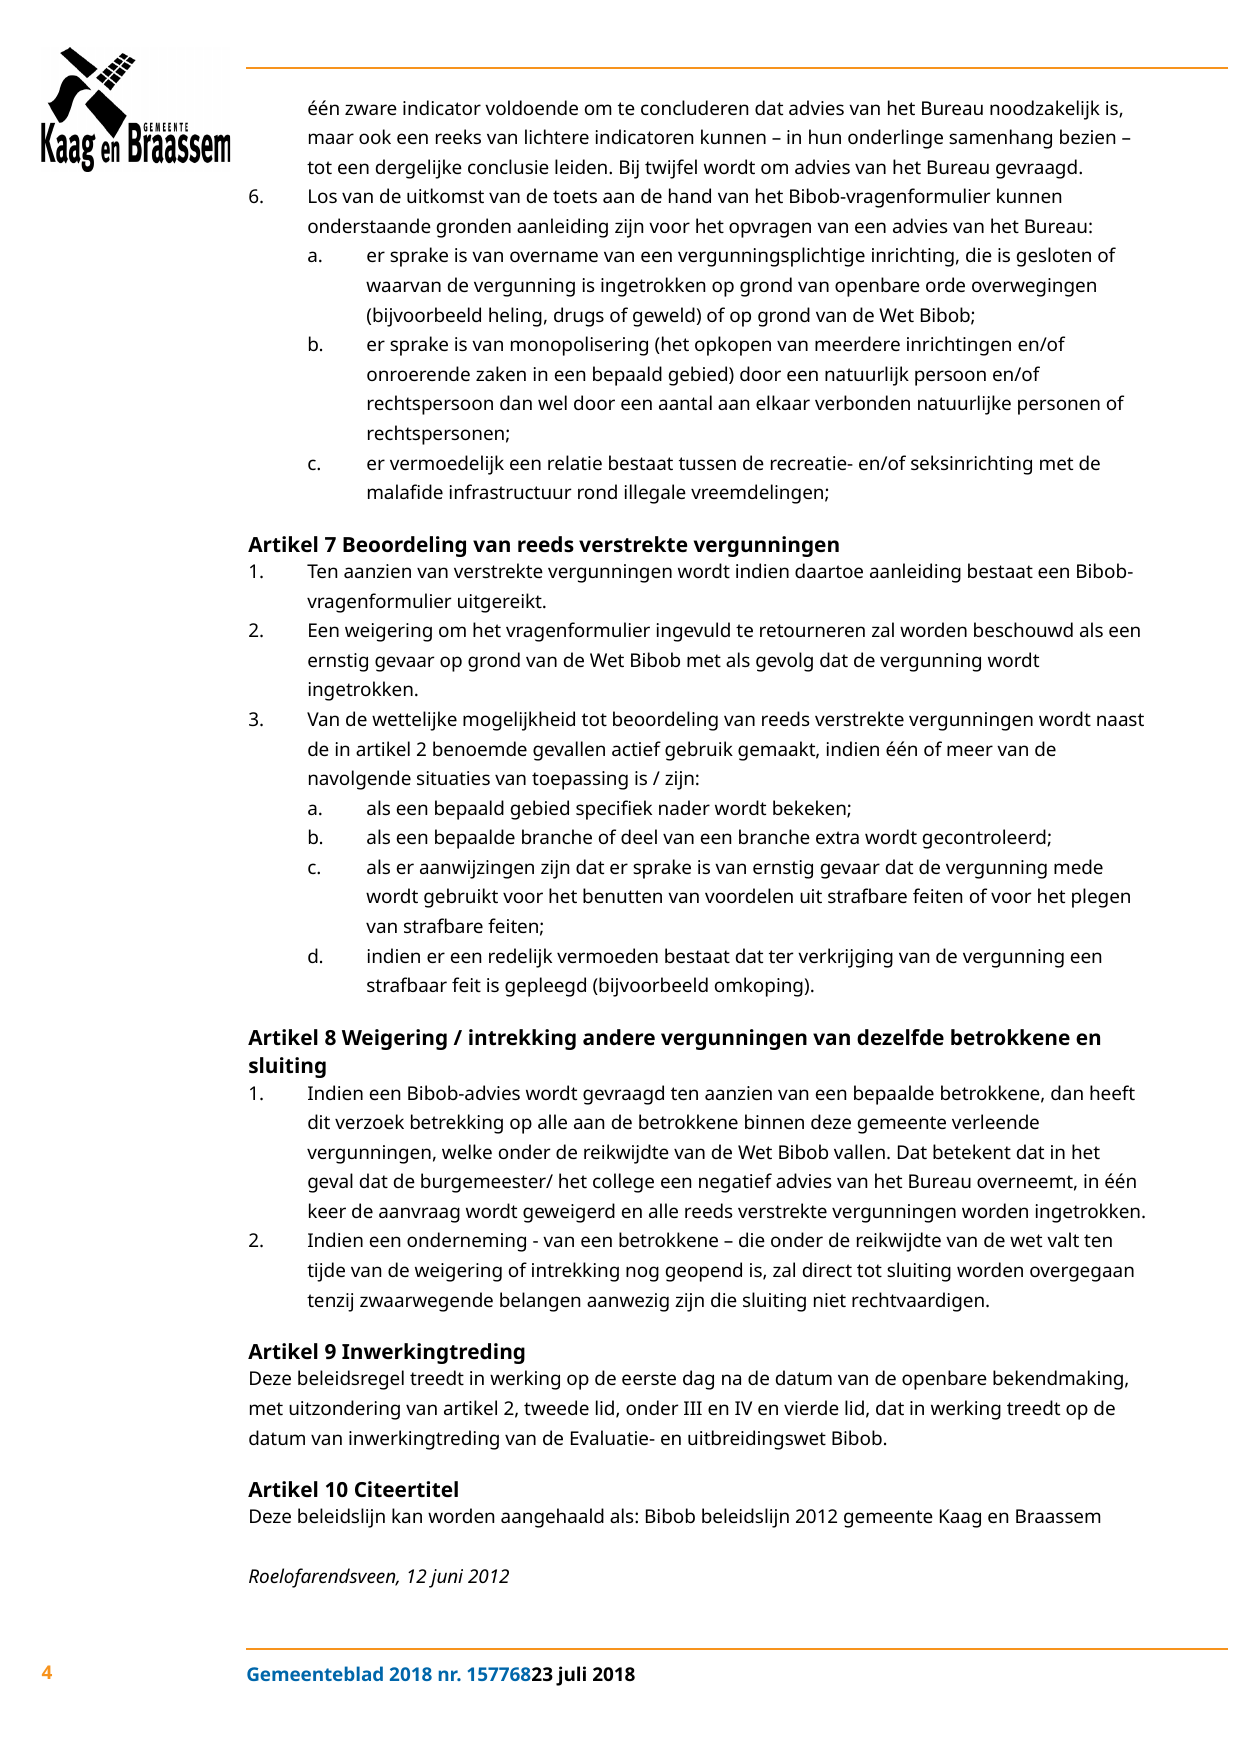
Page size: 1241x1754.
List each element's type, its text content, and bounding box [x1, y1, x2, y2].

picture [41, 47, 231, 172]
list Los van de uitkomst van de toets aan de hand van het Bibob-vragenformulier kunnen onderstaande gronden aanleiding zijn voor het opvragen van een advies van het Bureau: [248, 183, 1152, 239]
list als een bepaalde branche of deel van een branche extra wordt gecontroleerd; [307, 824, 1152, 850]
text Deze beleidsregel treedt in werking op de eerste dag na de datum van de openbare bekendmaking, met uitzondering van artikel 2, tweede lid, onder III en IV en vierde lid, dat in werking treedt op de datum van inwerkingtreding van de Evaluatie- en uitbreidingswet Bibob. [248, 1366, 1152, 1451]
list als er aanwijzingen zijn dat er sprake is van ernstig gevaar dat de vergunning mede wordt gebruikt voor het benutten van voordelen uit strafbare feiten of voor het plegen van strafbare feiten; [307, 854, 1152, 939]
list er vermoedelijk een relatie bestaat tussen de recreatie- en/of seksinrichting met de malafide infrastructuur rond illegale vreemdelingen; [307, 450, 1152, 505]
list als een bepaald gebied specifiek nader wordt bekeken; [307, 795, 1152, 821]
list één zware indicator voldoende om te concluderen dat advies van het Bureau noodzakelijk is, maar ook een reeks van lichtere indicatoren kunnen – in hun onderlinge samenhang bezien – tot een dergelijke conclusie leiden. Bij twijfel wordt om advies van het Bureau gevraagd. [248, 95, 1152, 180]
list Een weigering om het vragenformulier ingevuld te retourneren zal worden beschouwd als een ernstig gevaar op grond van de Wet Bibob met als gevolg dat de vergunning wordt ingetrokken. [248, 617, 1152, 702]
text Roelofarendsveen, 12 juni 2012 [248, 1563, 1152, 1588]
text Deze beleidslijn kan worden aangehaald als: Bibob beleidslijn 2012 gemeente Kaag en Braassem [248, 1504, 1152, 1529]
list er sprake is van monopolisering (het opkopen van meerdere inrichtingen en/of onroerende zaken in een bepaald gebied) door een natuurlijk persoon en/of rechtspersoon dan wel door een aantal aan elkaar verbonden natuurlijke personen of rechtspersonen; [307, 331, 1152, 446]
list Indien een Bibob-advies wordt gevraagd ten aanzien van een bepaalde betrokkene, dan heeft dit verzoek betrekking op alle aan de betrokkene binnen deze gemeente verleende vergunningen, welke onder de reikwijdte van de Wet Bibob vallen. Dat betekent dat in het geval dat de burgemeester/ het college een negatief advies van het Bureau overneemt, in één keer de aanvraag wordt geweigerd en alle reeds verstrekte vergunningen worden ingetrokken. [248, 1080, 1152, 1224]
list er sprake is van overname van een vergunningsplichtige inrichting, die is gesloten of waarvan de vergunning is ingetrokken op grond van openbare orde overwegingen (bijvoorbeeld heling, drugs of geweld) of op grond van de Wet Bibob; [307, 243, 1152, 328]
text Artikel 8 Weigering / intrekking andere vergunningen van dezelfde betrokkene en sluiting [248, 1023, 1152, 1080]
list Ten aanzien van verstrekte vergunningen wordt indien daartoe aanleiding bestaat een Bibob-vragenformulier uitgereikt. [248, 558, 1152, 613]
text Artikel 7 Beoordeling van reeds verstrekte vergunningen [248, 530, 1152, 558]
list indien er een redelijk vermoeden bestaat dat ter verkrijging van de vergunning een strafbaar feit is gepleegd (bijvoorbeeld omkoping). [307, 943, 1152, 998]
list Indien een onderneming - van een betrokkene – die onder de reikwijdte van de wet valt ten tijde van de weigering of intrekking nog geopend is, zal direct tot sluiting worden overgegaan tenzij zwaarwegende belangen aanwezig zijn die sluiting niet rechtvaardigen. [248, 1228, 1152, 1312]
text Artikel 10 Citeertitel [248, 1475, 1152, 1504]
text Artikel 9 Inwerkingtreding [248, 1337, 1152, 1366]
list Van de wettelijke mogelijkheid tot beoordeling van reeds verstrekte vergunningen wordt naast de in artikel 2 benoemde gevallen actief gebruik gemaakt, indien één of meer van de navolgende situaties van toepassing is / zijn: [248, 706, 1152, 791]
